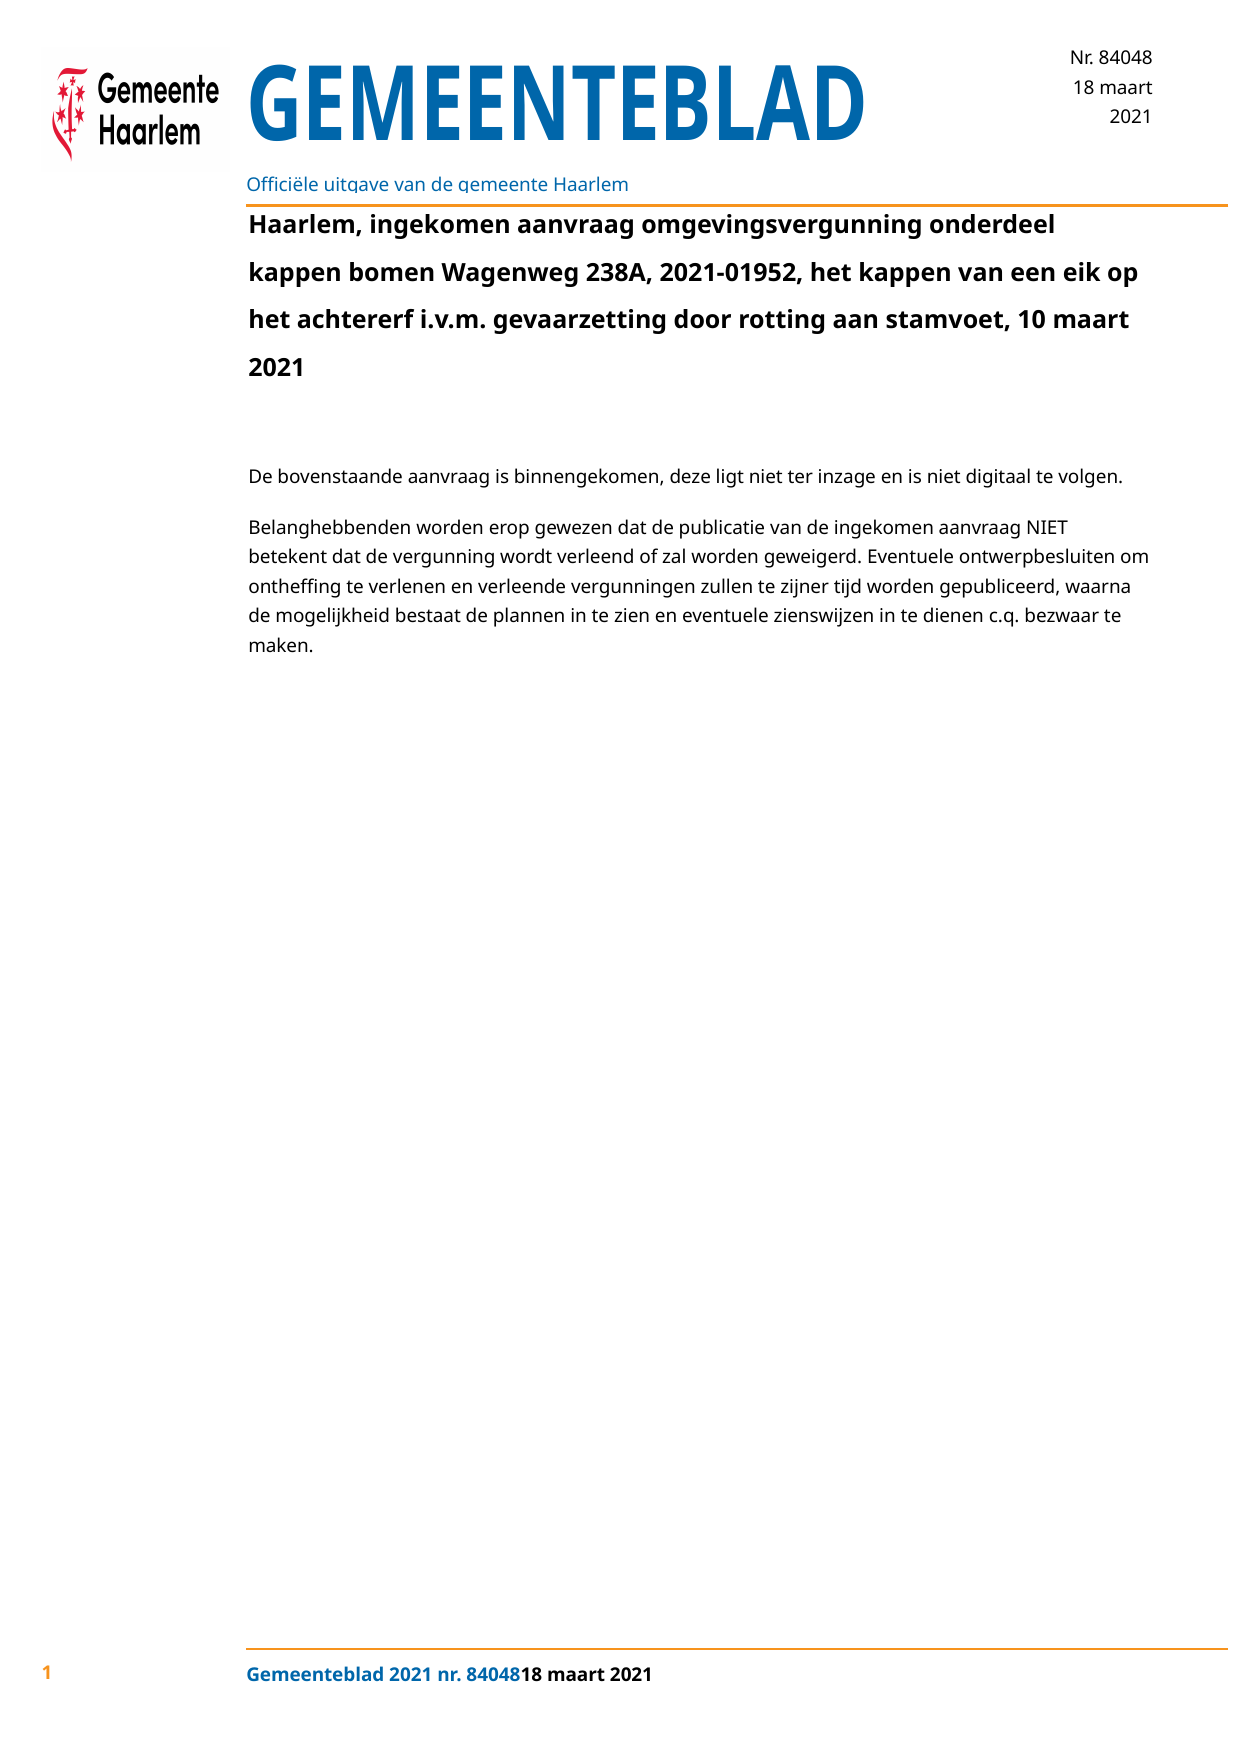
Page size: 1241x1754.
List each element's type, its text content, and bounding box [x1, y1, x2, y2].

text Belanghebbenden worden erop gewezen dat de publicatie van de ingekomen aanvraag NIET betekent dat de vergunning wordt verleend of zal worden geweigerd. Eventuele ontwerpbesluiten om ontheffing te verlenen en verleende vergunningen zullen te zijner tijd worden gepubliceerd, waarna de mogelijkheid bestaat de plannen in te zien en eventuele zienswijzen in te dienen c.q. bezwaar te maken. [248, 514, 1152, 658]
text De bovenstaande aanvraag is binnengekomen, deze ligt niet ter inzage en is niet digitaal te volgen. [248, 463, 1152, 489]
picture [41, 47, 231, 172]
text Haarlem, ingekomen aanvraag omgevingsvergunning onderdeel kappen bomen Wagenweg 238A, 2021-01952, het kappen van een eik op het achtererf i.v.m. gevaarzetting door rotting aan stamvoet, 10 maart 2021 [248, 207, 1152, 384]
